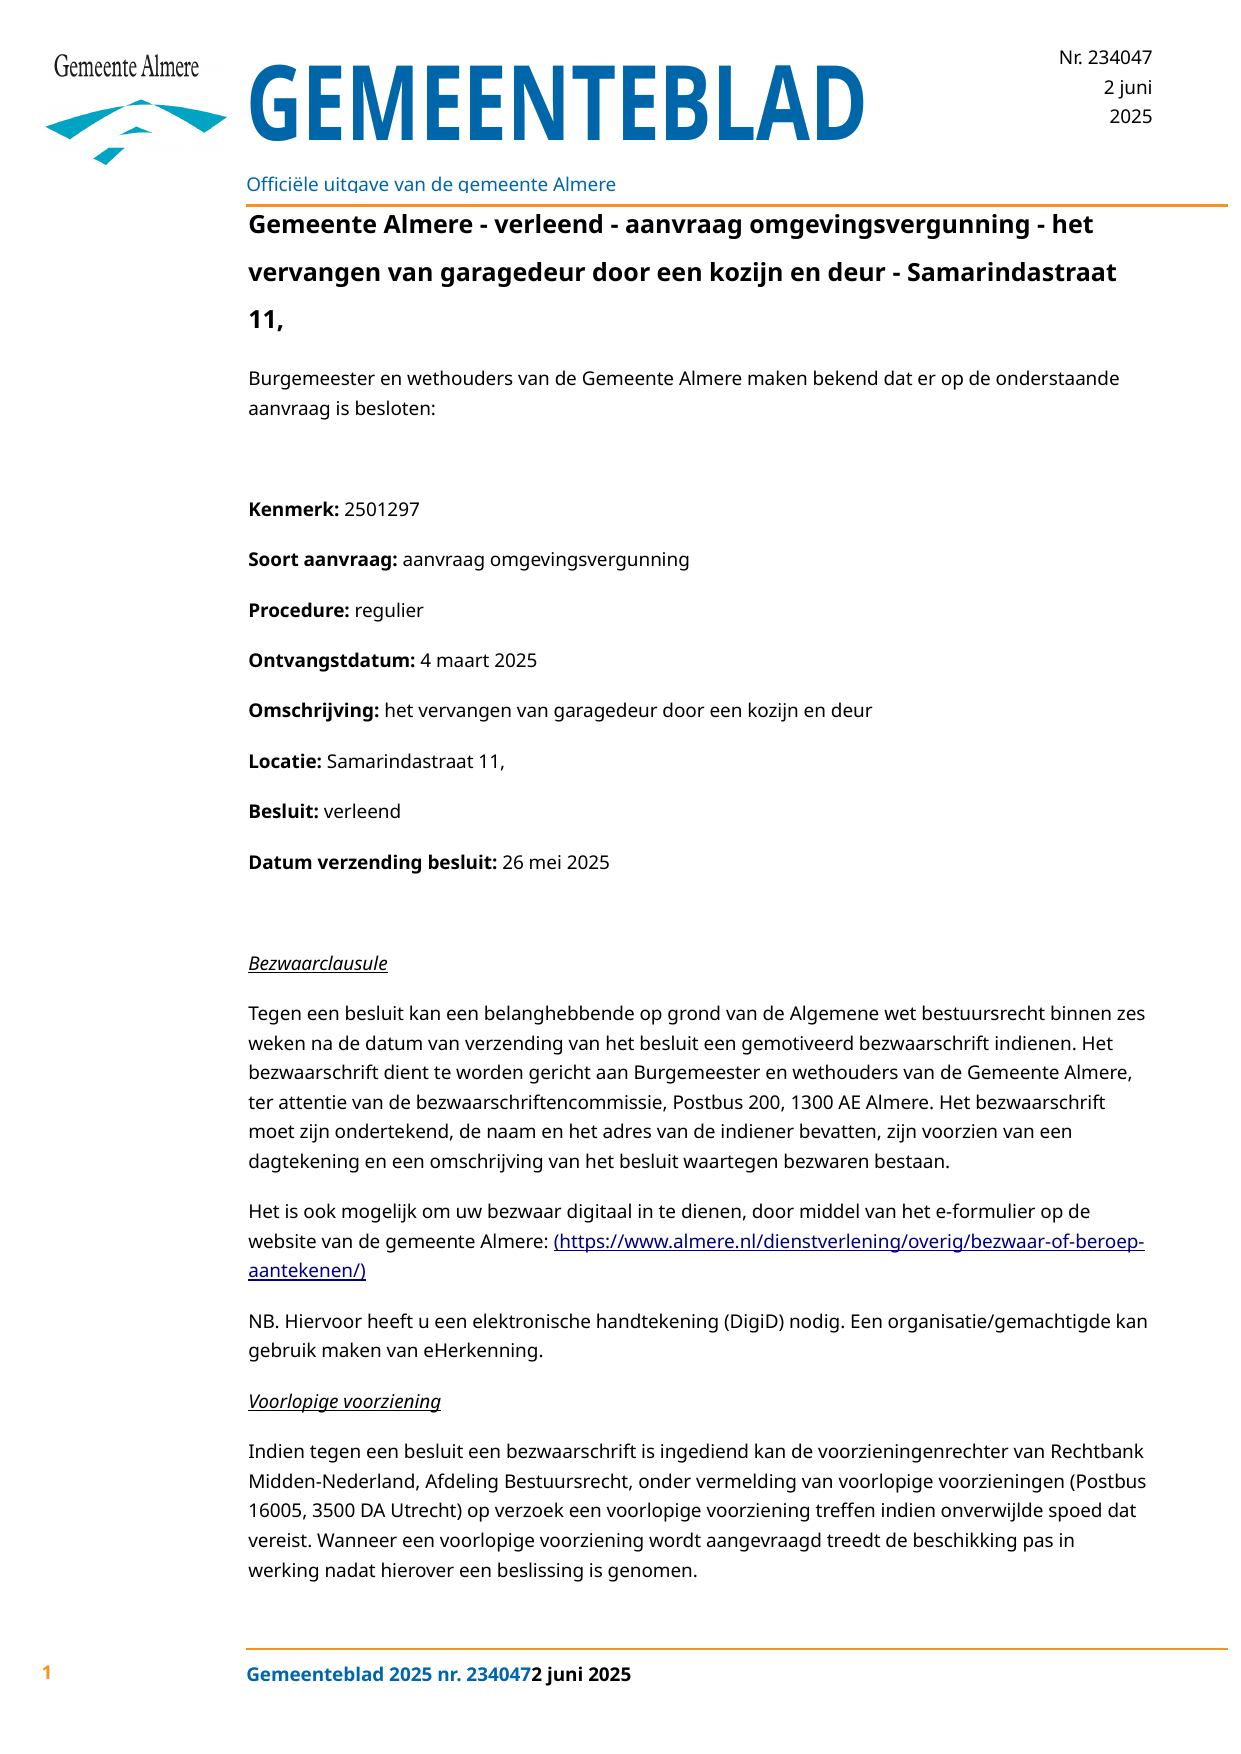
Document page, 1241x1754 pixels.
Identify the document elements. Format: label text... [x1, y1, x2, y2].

text Procedure: regulier [248, 597, 1152, 622]
text Locatie: Samarindastraat 11, [248, 748, 1152, 774]
text Besluit: verleend [248, 798, 1152, 824]
text Soort aanvraag: aanvraag omgevingsvergunning [248, 546, 1152, 572]
text Voorlopige voorziening [248, 1388, 1152, 1414]
text Burgemeester en wethouders van de Gemeente Almere maken bekend dat er op de onderstaande aanvraag is besloten: [248, 366, 1152, 421]
text Tegen een besluit kan een belanghebbende op grond van de Algemene wet bestuursrecht binnen zes weken na de datum van verzending van het besluit een gemotiveerd bezwaarschrift indienen. Het bezwaarschrift dient te worden gericht aan Burgemeester en wethouders van de Gemeente Almere, ter attentie van de bezwaarschriftencommissie, Postbus 200, 1300 AE Almere. Het bezwaarschrift moet zijn ondertekend, de naam en het adres van de indiener bevatten, zijn voorzien van een dagtekening en een omschrijving van het besluit waartegen bezwaren bestaan. [248, 1000, 1152, 1174]
text NB. Hiervoor heeft u een elektronische handtekening (DigiD) nodig. Een organisatie/gemachtigde kan gebruik maken van eHerkenning. [248, 1308, 1152, 1363]
text Kenmerk: 2501297 [248, 496, 1152, 522]
text Ontvangstdatum: 4 maart 2025 [248, 647, 1152, 673]
picture [41, 47, 231, 172]
text Het is ook mogelijk om uw bezwaar digitaal in te dienen, door middel van het e-formulier op de website van de gemeente Almere: (https://www.almere.nl/dienstverlening/overig/bezwaar-of-beroep-aantekenen/) [248, 1198, 1152, 1283]
text Omschrijving: het vervangen van garagedeur door een kozijn en deur [248, 698, 1152, 723]
text Gemeente Almere - verleend - aanvraag omgevingsvergunning - het vervangen van garagedeur door een kozijn en deur - Samarindastraat 11, [248, 207, 1152, 336]
text Bezwaarclausule [248, 950, 1152, 975]
text Datum verzending besluit: 26 mei 2025 [248, 849, 1152, 874]
text Indien tegen een besluit een bezwaarschrift is ingediend kan de voorzieningenrechter van Rechtbank Midden-Nederland, Afdeling Bestuursrecht, onder vermelding van voorlopige voorzieningen (Postbus 16005, 3500 DA Utrecht) op verzoek een voorlopige voorziening treffen indien onverwijlde spoed dat vereist. Wanneer een voorlopige voorziening wordt aangevraagd treedt de beschikking pas in werking nadat hierover een beslissing is genomen. [248, 1438, 1152, 1582]
